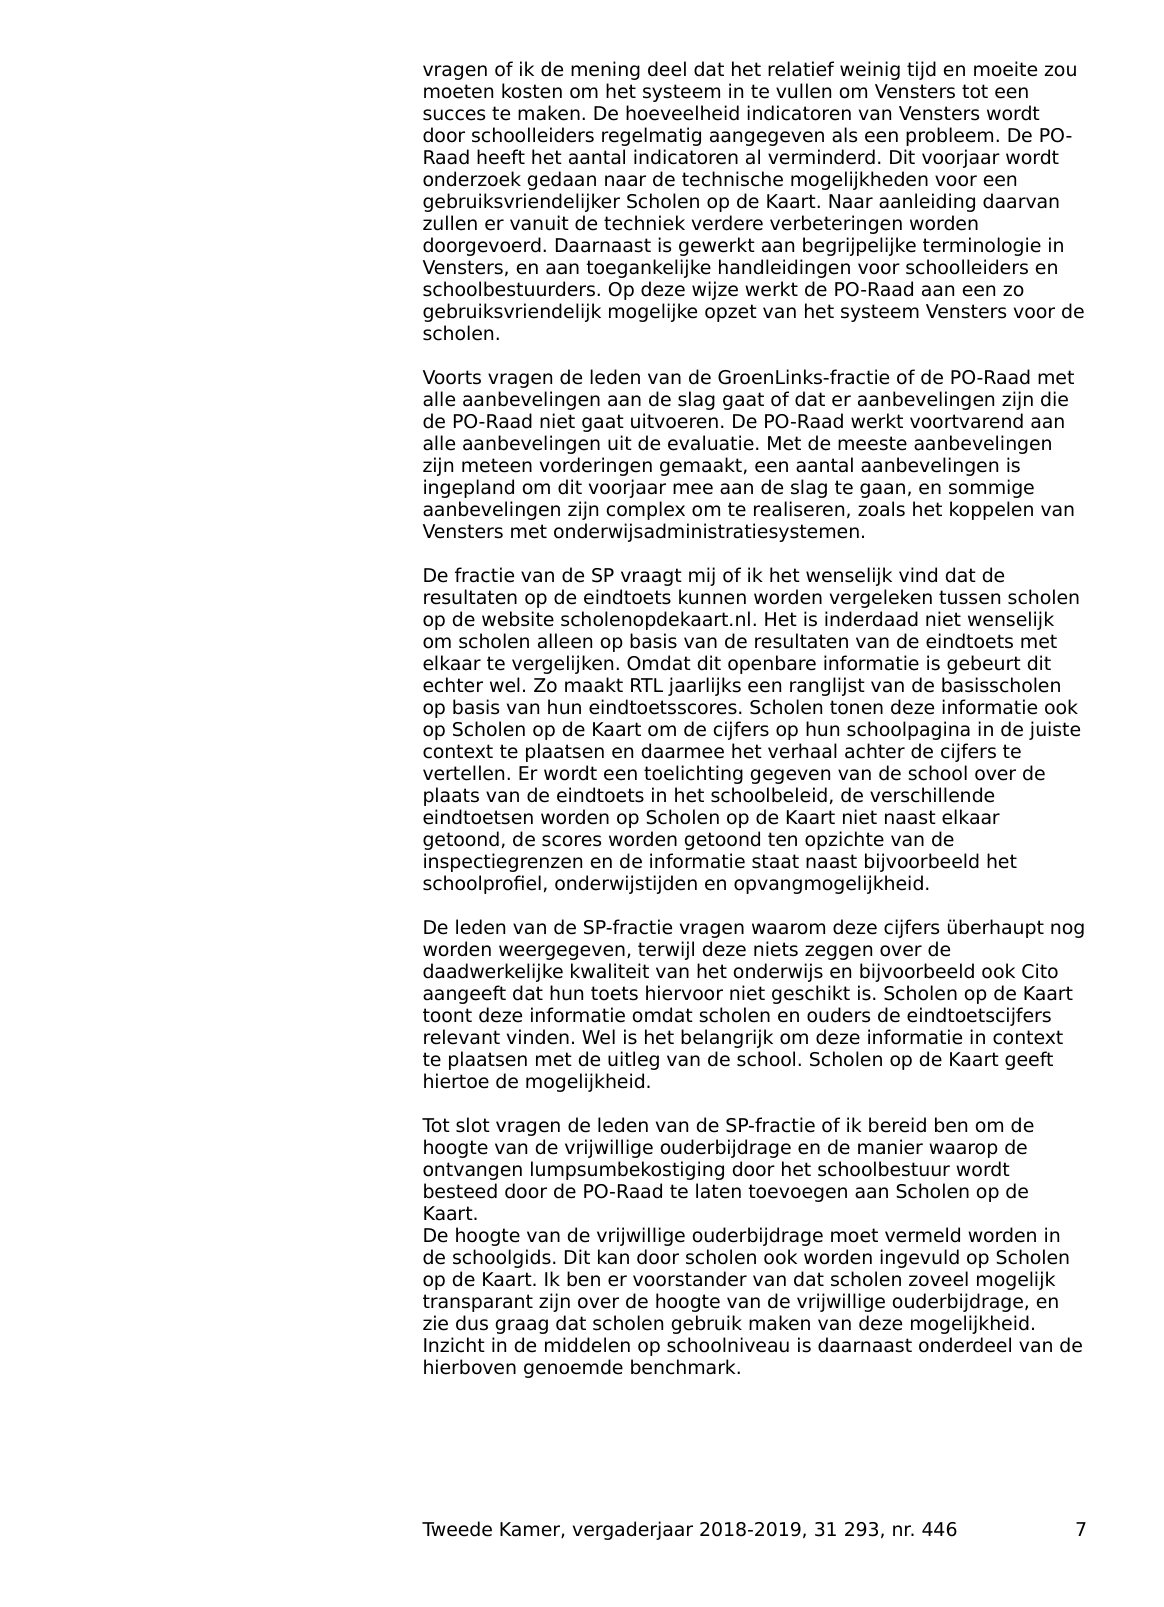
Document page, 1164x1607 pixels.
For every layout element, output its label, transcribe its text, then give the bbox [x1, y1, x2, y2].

text Voorts vragen de leden van de GroenLinks-fractie of de PO-Raad met alle aanbevelingen aan de slag gaat of dat er aanbevelingen zijn die de PO-Raad niet gaat uitvoeren. De PO-Raad werkt voortvarend aan alle aanbevelingen uit de evaluatie. Met de meeste aanbevelingen zijn meteen vorderingen gemaakt, een aantal aanbevelingen is ingepland om dit voorjaar mee aan de slag te gaan, en sommige aanbevelingen zijn complex om te realiseren, zoals het koppelen van Vensters met onderwijsadministratiesystemen. [422, 367, 1087, 543]
text De fractie van de SP vraagt mij of ik het wenselijk vind dat de resultaten op de eindtoets kunnen worden vergeleken tussen scholen op de website scholenopdekaart.nl. Het is inderdaad niet wenselijk om scholen alleen op basis van de resultaten van de eindtoets met elkaar te vergelijken. Omdat dit openbare informatie is gebeurt dit echter wel. Zo maakt RTL jaarlijks een ranglijst van de basisscholen op basis van hun eindtoetsscores. Scholen tonen deze informatie ook op Scholen op de Kaart om de cijfers op hun schoolpagina in de juiste context te plaatsen en daarmee het verhaal achter de cijfers te vertellen. Er wordt een toelichting gegeven van de school over de plaats van de eindtoets in het schoolbeleid, de verschillende eindtoetsen worden op Scholen op de Kaart niet naast elkaar getoond, de scores worden getoond ten opzichte van de inspectiegrenzen en de informatie staat naast bijvoorbeeld het schoolprofiel, onderwijstijden en opvangmogelijkheid. [422, 565, 1087, 895]
text De hoogte van de vrijwillige ouderbijdrage moet vermeld worden in de schoolgids. Dit kan door scholen ook worden ingevuld op Scholen op de Kaart. Ik ben er voorstander van dat scholen zoveel mogelijk transparant zijn over de hoogte van de vrijwillige ouderbijdrage, en zie dus graag dat scholen gebruik maken van deze mogelijkheid. Inzicht in de middelen op schoolniveau is daarnaast onderdeel van de hierboven genoemde benchmark. [422, 1225, 1087, 1379]
text vragen of ik de mening deel dat het relatief weinig tijd en moeite zou moeten kosten om het systeem in te vullen om Vensters tot een succes te maken. De hoeveelheid indicatoren van Vensters wordt door schoolleiders regelmatig aangegeven als een probleem. De PO-Raad heeft het aantal indicatoren al verminderd. Dit voorjaar wordt onderzoek gedaan naar de technische mogelijkheden voor een gebruiksvriendelijker Scholen op de Kaart. Naar aanleiding daarvan zullen er vanuit de techniek verdere verbeteringen worden doorgevoerd. Daarnaast is gewerkt aan begrijpelijke terminologie in Vensters, en aan toegankelijke handleidingen voor schoolleiders en schoolbestuurders. Op deze wijze werkt de PO-Raad aan een zo gebruiksvriendelijk mogelijke opzet van het systeem Vensters voor de scholen. [422, 59, 1087, 345]
text De leden van de SP-fractie vragen waarom deze cijfers überhaupt nog worden weergegeven, terwijl deze niets zeggen over de daadwerkelijke kwaliteit van het onderwijs en bijvoorbeeld ook Cito aangeeft dat hun toets hiervoor niet geschikt is. Scholen op de Kaart toont deze informatie omdat scholen en ouders de eindtoetscijfers relevant vinden. Wel is het belangrijk om deze informatie in context te plaatsen met de uitleg van de school. Scholen op de Kaart geeft hiertoe de mogelijkheid. [422, 917, 1087, 1093]
text Tot slot vragen de leden van de SP-fractie of ik bereid ben om de hoogte van de vrijwillige ouderbijdrage en de manier waarop de ontvangen lumpsumbekostiging door het schoolbestuur wordt besteed door de PO-Raad te laten toevoegen aan Scholen op de Kaart. [422, 1115, 1087, 1225]
